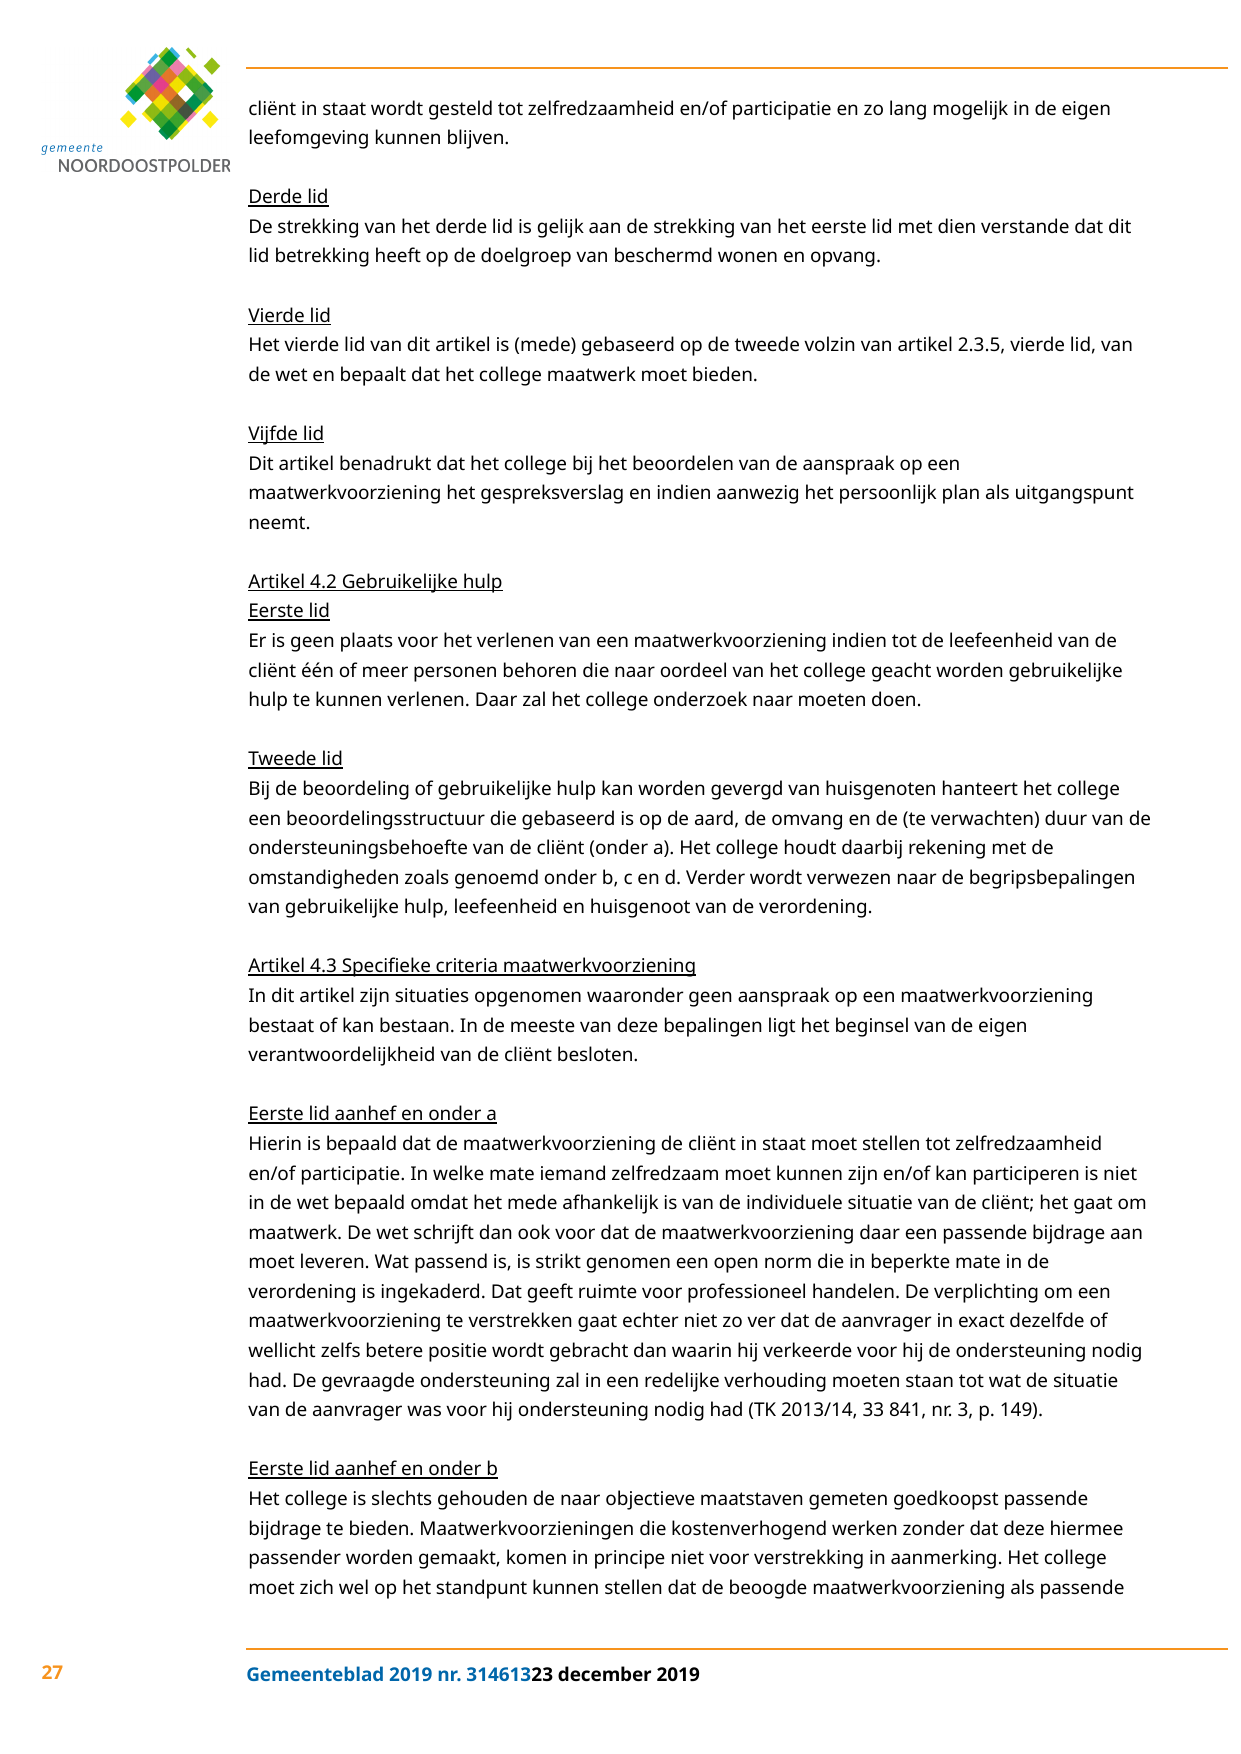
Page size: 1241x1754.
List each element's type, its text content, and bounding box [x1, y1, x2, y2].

text Artikel 4.3 Specifieke criteria maatwerkvoorziening [248, 953, 1152, 978]
text Hierin is bepaald dat de maatwerkvoorziening de cliënt in staat moet stellen tot zelfredzaamheid en/of participatie. In welke mate iemand zelfredzaam moet kunnen zijn en/of kan participeren is niet in de wet bepaald omdat het mede afhankelijk is van de individuele situatie van de cliënt; het gaat om maatwerk. De wet schrijft dan ook voor dat de maatwerkvoorziening daar een passende bijdrage aan moet leveren. Wat passend is, is strikt genomen een open norm die in beperkte mate in de verordening is ingekaderd. Dat geeft ruimte voor professioneel handelen. De verplichting om een maatwerkvoorziening te verstrekken gaat echter niet zo ver dat de aanvrager in exact dezelfde of wellicht zelfs betere positie wordt gebracht dan waarin hij verkeerde voor hij de ondersteuning nodig had. De gevraagde ondersteuning zal in een redelijke verhouding moeten staan tot wat de situatie van de aanvrager was voor hij ondersteuning nodig had (TK 2013/14, 33 841, nr. 3, p. 149). [248, 1130, 1152, 1422]
text cliënt in staat wordt gesteld tot zelfredzaamheid en/of participatie en zo lang mogelijk in de eigen leefomgeving kunnen blijven. [248, 95, 1152, 150]
text Artikel 4.2 Gebruikelijke hulp [248, 568, 1152, 594]
text Vierde lid [248, 302, 1152, 328]
text Dit artikel benadrukt dat het college bij het beoordelen van de aanspraak op een maatwerkvoorziening het gespreksverslag en indien aanwezig het persoonlijk plan als uitgangspunt neemt. [248, 450, 1152, 535]
text Eerste lid [248, 598, 1152, 623]
text Er is geen plaats voor het verlenen van een maatwerkvoorziening indien tot de leefeenheid van de cliënt één of meer personen behoren die naar oordeel van het college geacht worden gebruikelijke hulp te kunnen verlenen. Daar zal het college onderzoek naar moeten doen. [248, 627, 1152, 712]
text In dit artikel zijn situaties opgenomen waaronder geen aanspraak op een maatwerkvoorziening bestaat of kan bestaan. In de meeste van deze bepalingen ligt het beginsel van de eigen verantwoordelijkheid van de cliënt besloten. [248, 982, 1152, 1067]
text Derde lid [248, 183, 1152, 209]
text Vijfde lid [248, 420, 1152, 446]
text Het vierde lid van dit artikel is (mede) gebaseerd op de tweede volzin van artikel 2.3.5, vierde lid, van de wet en bepaalt dat het college maatwerk moet bieden. [248, 331, 1152, 387]
text Eerste lid aanhef en onder a [248, 1101, 1152, 1126]
text Eerste lid aanhef en onder b [248, 1456, 1152, 1481]
picture [41, 47, 231, 172]
text Bij de beoordeling of gebruikelijke hulp kan worden gevergd van huisgenoten hanteert het college een beoordelingsstructuur die gebaseerd is op de aard, de omvang en de (te verwachten) duur van de ondersteuningsbehoefte van de cliënt (onder a). Het college houdt daarbij rekening met de omstandigheden zoals genoemd onder b, c en d. Verder wordt verwezen naar de begripsbepalingen van gebruikelijke hulp, leefeenheid en huisgenoot van de verordening. [248, 775, 1152, 919]
text De strekking van het derde lid is gelijk aan de strekking van het eerste lid met dien verstande dat dit lid betrekking heeft op de doelgroep van beschermd wonen en opvang. [248, 213, 1152, 268]
text Tweede lid [248, 746, 1152, 771]
text Het college is slechts gehouden de naar objectieve maatstaven gemeten goedkoopst passende bijdrage te bieden. Maatwerkvoorzieningen die kostenverhogend werken zonder dat deze hiermee passender worden gemaakt, komen in principe niet voor verstrekking in aanmerking. Het college moet zich wel op het standpunt kunnen stellen dat de beoogde maatwerkvoorziening als passende [248, 1485, 1152, 1600]
